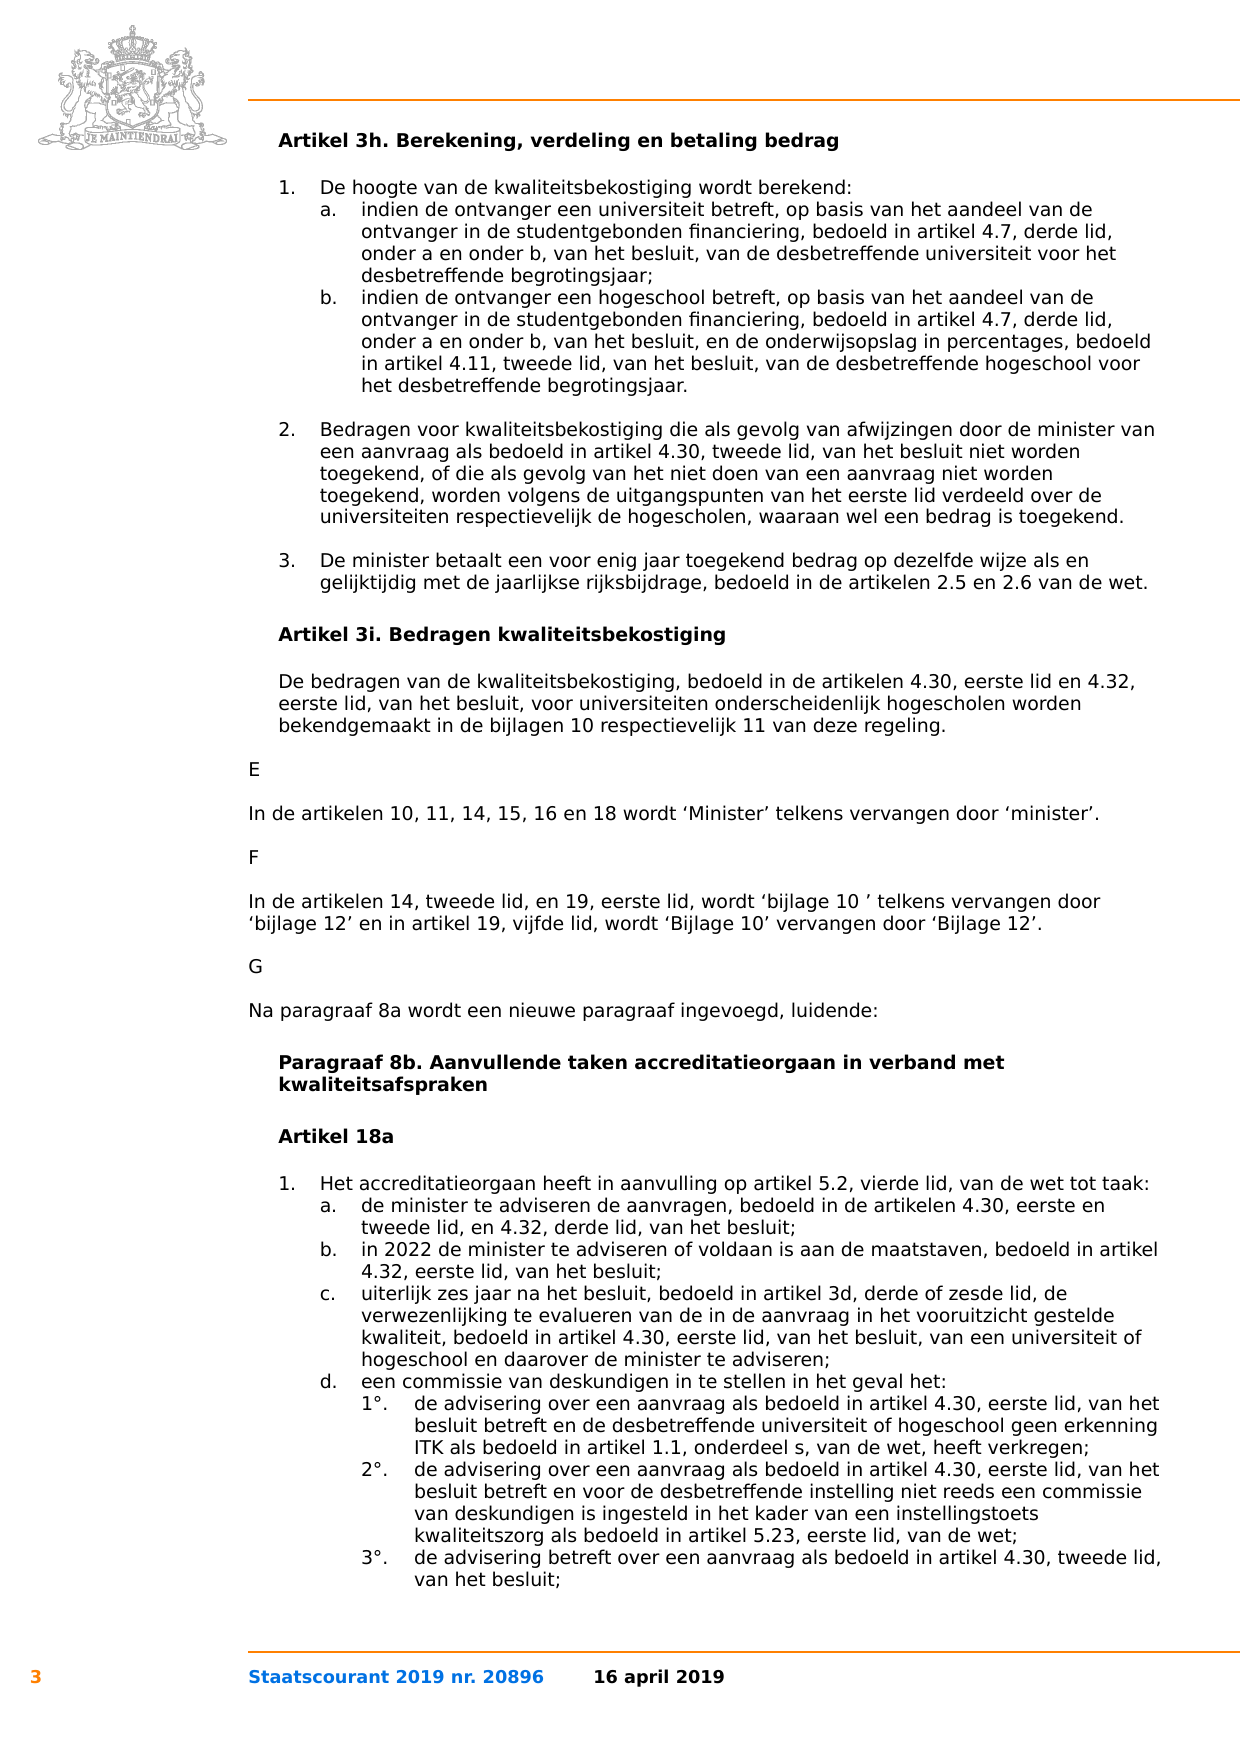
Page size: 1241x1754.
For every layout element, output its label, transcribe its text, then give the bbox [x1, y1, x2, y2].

text 3°. de advisering betreft over een aanvraag als bedoeld in artikel 4.30, tweede lid, van het besluit; [361, 1547, 1163, 1591]
text d. een commissie van deskundigen in te stellen in het geval het: [319, 1371, 1163, 1393]
text De bedragen van de kwaliteitsbekostiging, bedoeld in de artikelen 4.30, eerste lid en 4.32, eerste lid, van het besluit, voor universiteiten onderscheidenlijk hogescholen worden bekendgemaakt in de bijlagen 10 respectievelijk 11 van deze regeling. [278, 671, 1163, 737]
text In de artikelen 14, tweede lid, en 19, eerste lid, wordt ‘bijlage 10 ’ telkens vervangen door ‘bijlage 12’ en in artikel 19, vijfde lid, wordt ‘Bijlage 10’ vervangen door ‘Bijlage 12’. [248, 891, 1163, 934]
text 2. Bedragen voor kwaliteitsbekostiging die als gevolg van afwijzingen door de minister van een aanvraag als bedoeld in artikel 4.30, tweede lid, van het besluit niet worden toegekend, of die als gevolg van het niet doen van een aanvraag niet worden toegekend, worden volgens de uitgangspunten van het eerste lid verdeeld over de universiteiten respectievelijk de hogescholen, waaraan wel een bedrag is toegekend. [278, 418, 1163, 528]
text G [248, 956, 1163, 978]
subtitle Artikel 3h. Berekening, verdeling en betaling bedrag [278, 130, 1163, 152]
text a. indien de ontvanger een universiteit betreft, op basis van het aandeel van de ontvanger in de studentgebonden financiering, bedoeld in artikel 4.7, derde lid, onder a en onder b, van het besluit, van de desbetreffende universiteit voor het desbetreffende begrotingsjaar; [319, 199, 1163, 287]
picture [38, 25, 227, 150]
text 2°. de advisering over een aanvraag als bedoeld in artikel 4.30, eerste lid, van het besluit betreft en voor de desbetreffende instelling niet reeds een commissie van deskundigen is ingesteld in het kader van een instellingstoets kwaliteitszorg als bedoeld in artikel 5.23, eerste lid, van de wet; [361, 1459, 1163, 1547]
text 1°. de advisering over een aanvraag als bedoeld in artikel 4.30, eerste lid, van het besluit betreft en de desbetreffende universiteit of hogeschool geen erkenning ITK als bedoeld in artikel 1.1, onderdeel s, van de wet, heeft verkregen; [361, 1393, 1163, 1459]
subtitle Artikel 18a [278, 1126, 1163, 1148]
text b. indien de ontvanger een hogeschool betreft, op basis van het aandeel van de ontvanger in de studentgebonden financiering, bedoeld in artikel 4.7, derde lid, onder a en onder b, van het besluit, en de onderwijsopslag in percentages, bedoeld in artikel 4.11, tweede lid, van het besluit, van de desbetreffende hogeschool voor het desbetreffende begrotingsjaar. [319, 287, 1163, 397]
text a. de minister te adviseren de aanvragen, bedoeld in de artikelen 4.30, eerste en tweede lid, en 4.32, derde lid, van het besluit; [319, 1195, 1163, 1239]
subtitle Artikel 3i. Bedragen kwaliteitsbekostiging [278, 624, 1163, 646]
text E [248, 759, 1163, 781]
subtitle Paragraaf 8b. Aanvullende taken accreditatieorgaan in verband met kwaliteitsafspraken [278, 1052, 1163, 1096]
text 1. Het accreditatieorgaan heeft in aanvulling op artikel 5.2, vierde lid, van de wet tot taak: [278, 1173, 1163, 1195]
text 1. De hoogte van de kwaliteitsbekostiging wordt berekend: [278, 177, 1163, 199]
text F [248, 847, 1163, 869]
text Na paragraaf 8a wordt een nieuwe paragraaf ingevoegd, luidende: [248, 1000, 1163, 1022]
text c. uiterlijk zes jaar na het besluit, bedoeld in artikel 3d, derde of zesde lid, de verwezenlijking te evalueren van de in de aanvraag in het vooruitzicht gestelde kwaliteit, bedoeld in artikel 4.30, eerste lid, van het besluit, van een universiteit of hogeschool en daarover de minister te adviseren; [319, 1283, 1163, 1371]
text b. in 2022 de minister te adviseren of voldaan is aan de maatstaven, bedoeld in artikel 4.32, eerste lid, van het besluit; [319, 1239, 1163, 1283]
text 3. De minister betaalt een voor enig jaar toegekend bedrag op dezelfde wijze als en gelijktijdig met de jaarlijkse rijksbijdrage, bedoeld in de artikelen 2.5 en 2.6 van de wet. [278, 550, 1163, 594]
text In de artikelen 10, 11, 14, 15, 16 en 18 wordt ‘Minister’ telkens vervangen door ‘minister’. [248, 803, 1163, 825]
